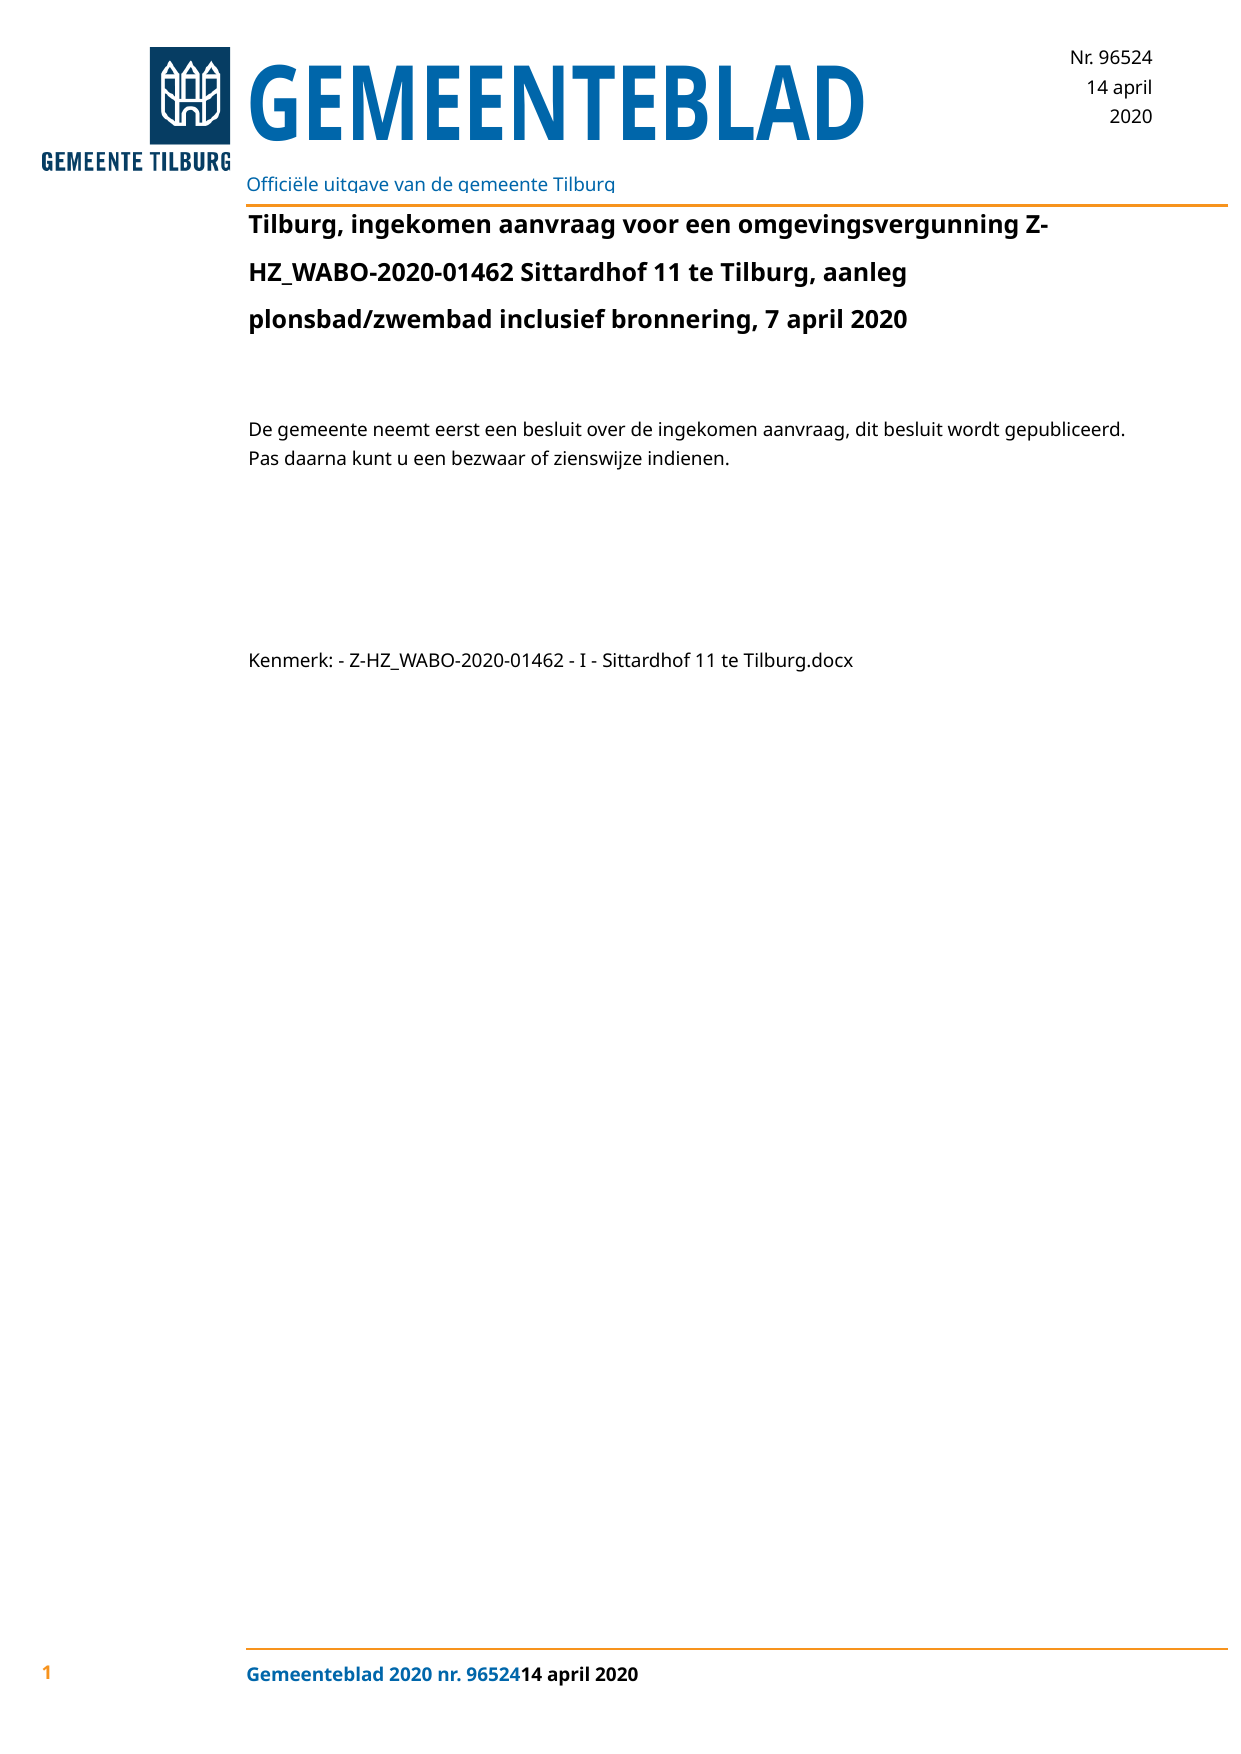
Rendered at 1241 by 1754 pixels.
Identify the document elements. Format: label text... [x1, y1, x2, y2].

text Kenmerk: - Z-HZ_WABO-2020-01462 - I - Sittardhof 11 te Tilburg.docx [248, 647, 1152, 673]
text De gemeente neemt eerst een besluit over de ingekomen aanvraag, dit besluit wordt gepubliceerd. Pas daarna kunt u een bezwaar of zienswijze indienen. [248, 416, 1152, 471]
picture [41, 47, 231, 172]
text Tilburg, ingekomen aanvraag voor een omgevingsvergunning Z-HZ_WABO-2020-01462 Sittardhof 11 te Tilburg, aanleg plonsbad/zwembad inclusief bronnering, 7 april 2020 [248, 207, 1152, 336]
